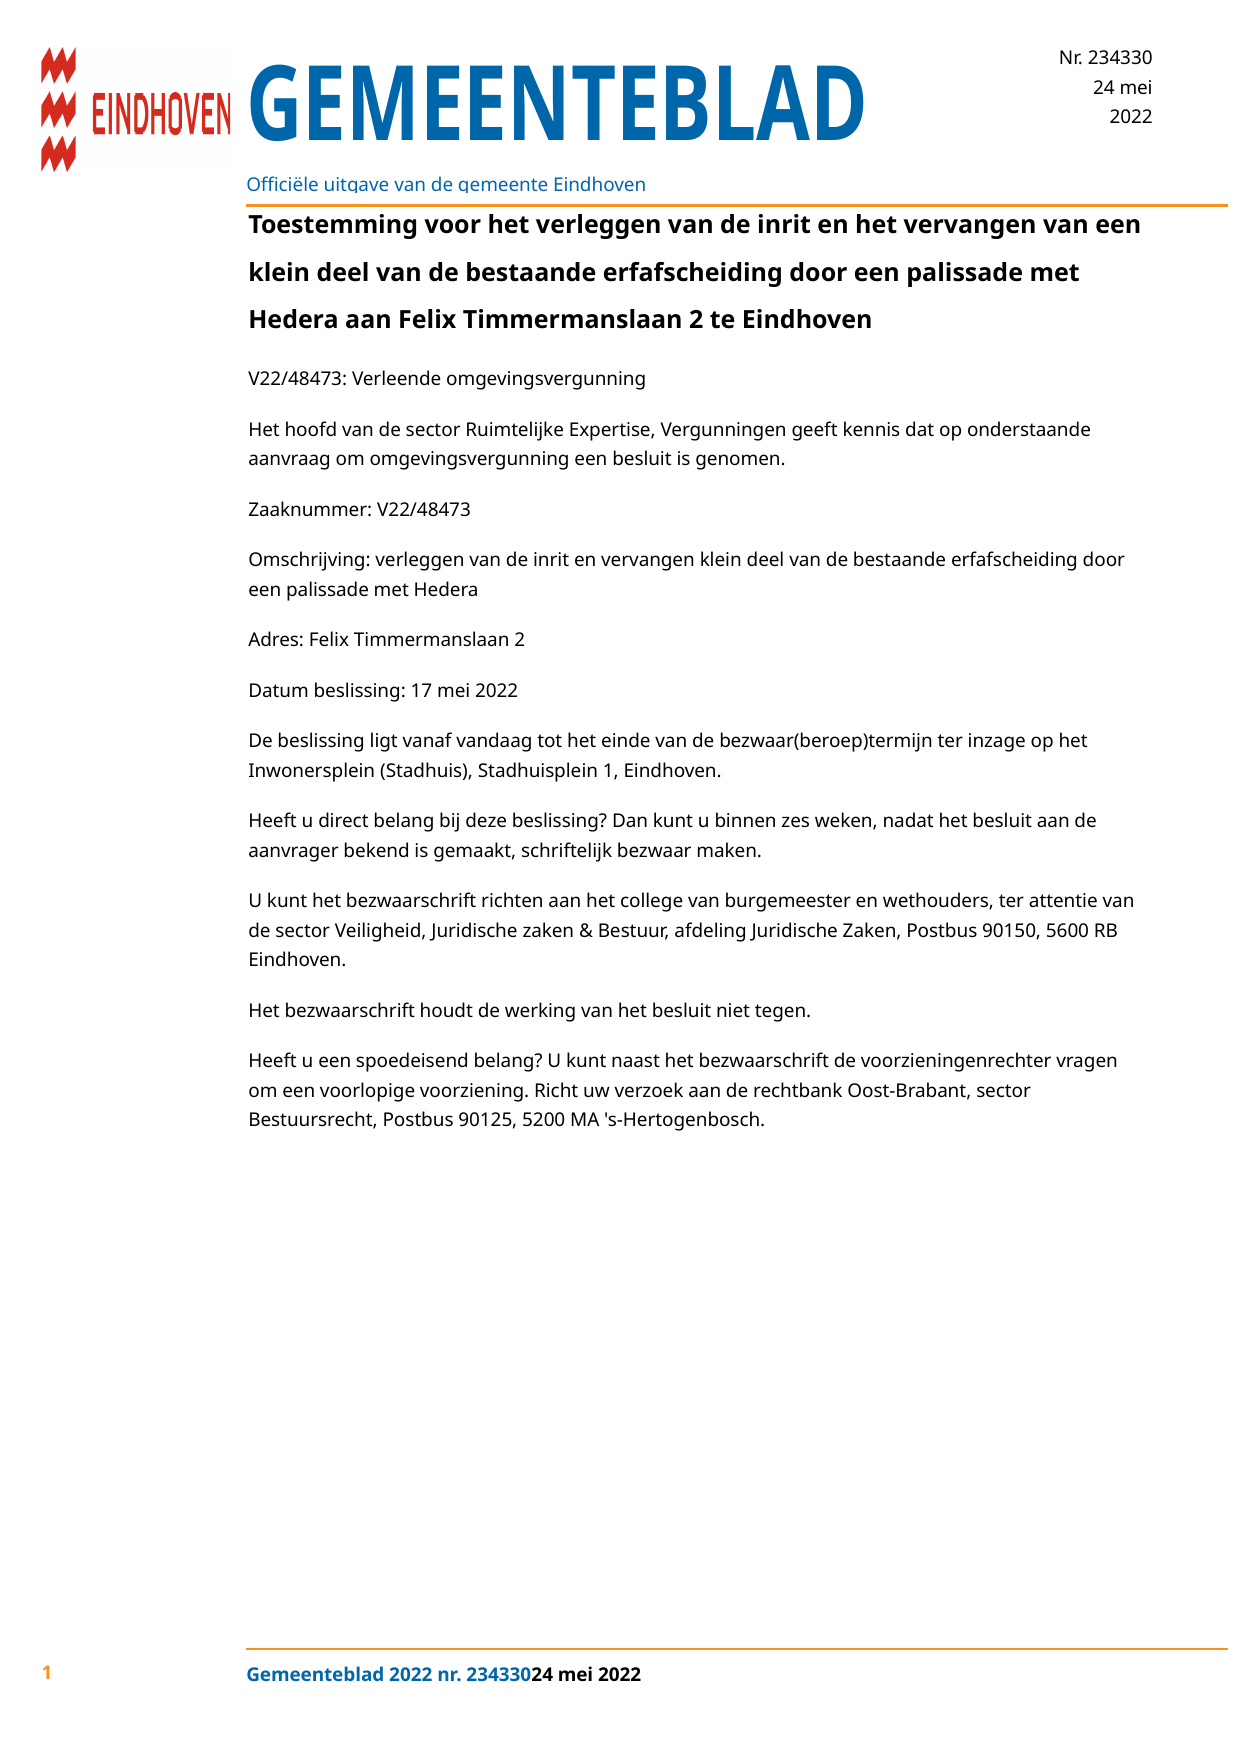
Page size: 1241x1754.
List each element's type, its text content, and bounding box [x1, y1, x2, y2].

picture [41, 47, 231, 172]
text Omschrijving: verleggen van de inrit en vervangen klein deel van de bestaande erfafscheiding door een palissade met Hedera [248, 546, 1152, 602]
text Toestemming voor het verleggen van de inrit en het vervangen van een klein deel van de bestaande erfafscheiding door een palissade met Hedera aan Felix Timmermanslaan 2 te Eindhoven [248, 207, 1152, 336]
text Heeft u direct belang bij deze beslissing? Dan kunt u binnen zes weken, nadat het besluit aan de aanvrager bekend is gemaakt, schriftelijk bezwaar maken. [248, 807, 1152, 862]
text Het bezwaarschrift houdt de werking van het besluit niet tegen. [248, 997, 1152, 1022]
text Het hoofd van de sector Ruimtelijke Expertise, Vergunningen geeft kennis dat op onderstaande aanvraag om omgevingsvergunning een besluit is genomen. [248, 416, 1152, 471]
text Heeft u een spoedeisend belang? U kunt naast het bezwaarschrift de voorzieningenrechter vragen om een voorlopige voorziening. Richt uw verzoek aan de rechtbank Oost-Brabant, sector Bestuursrecht, Postbus 90125, 5200 MA 's-Hertogenbosch. [248, 1047, 1152, 1132]
text Datum beslissing: 17 mei 2022 [248, 677, 1152, 702]
text Adres: Felix Timmermanslaan 2 [248, 626, 1152, 652]
text U kunt het bezwaarschrift richten aan het college van burgemeester en wethouders, ter attentie van de sector Veiligheid, Juridische zaken & Bestuur, afdeling Juridische Zaken, Postbus 90150, 5600 RB Eindhoven. [248, 887, 1152, 972]
text V22/48473: Verleende omgevingsvergunning [248, 366, 1152, 391]
text Zaaknummer: V22/48473 [248, 496, 1152, 522]
text De beslissing ligt vanaf vandaag tot het einde van de bezwaar(beroep)termijn ter inzage op het Inwonersplein (Stadhuis), Stadhuisplein 1, Eindhoven. [248, 727, 1152, 782]
